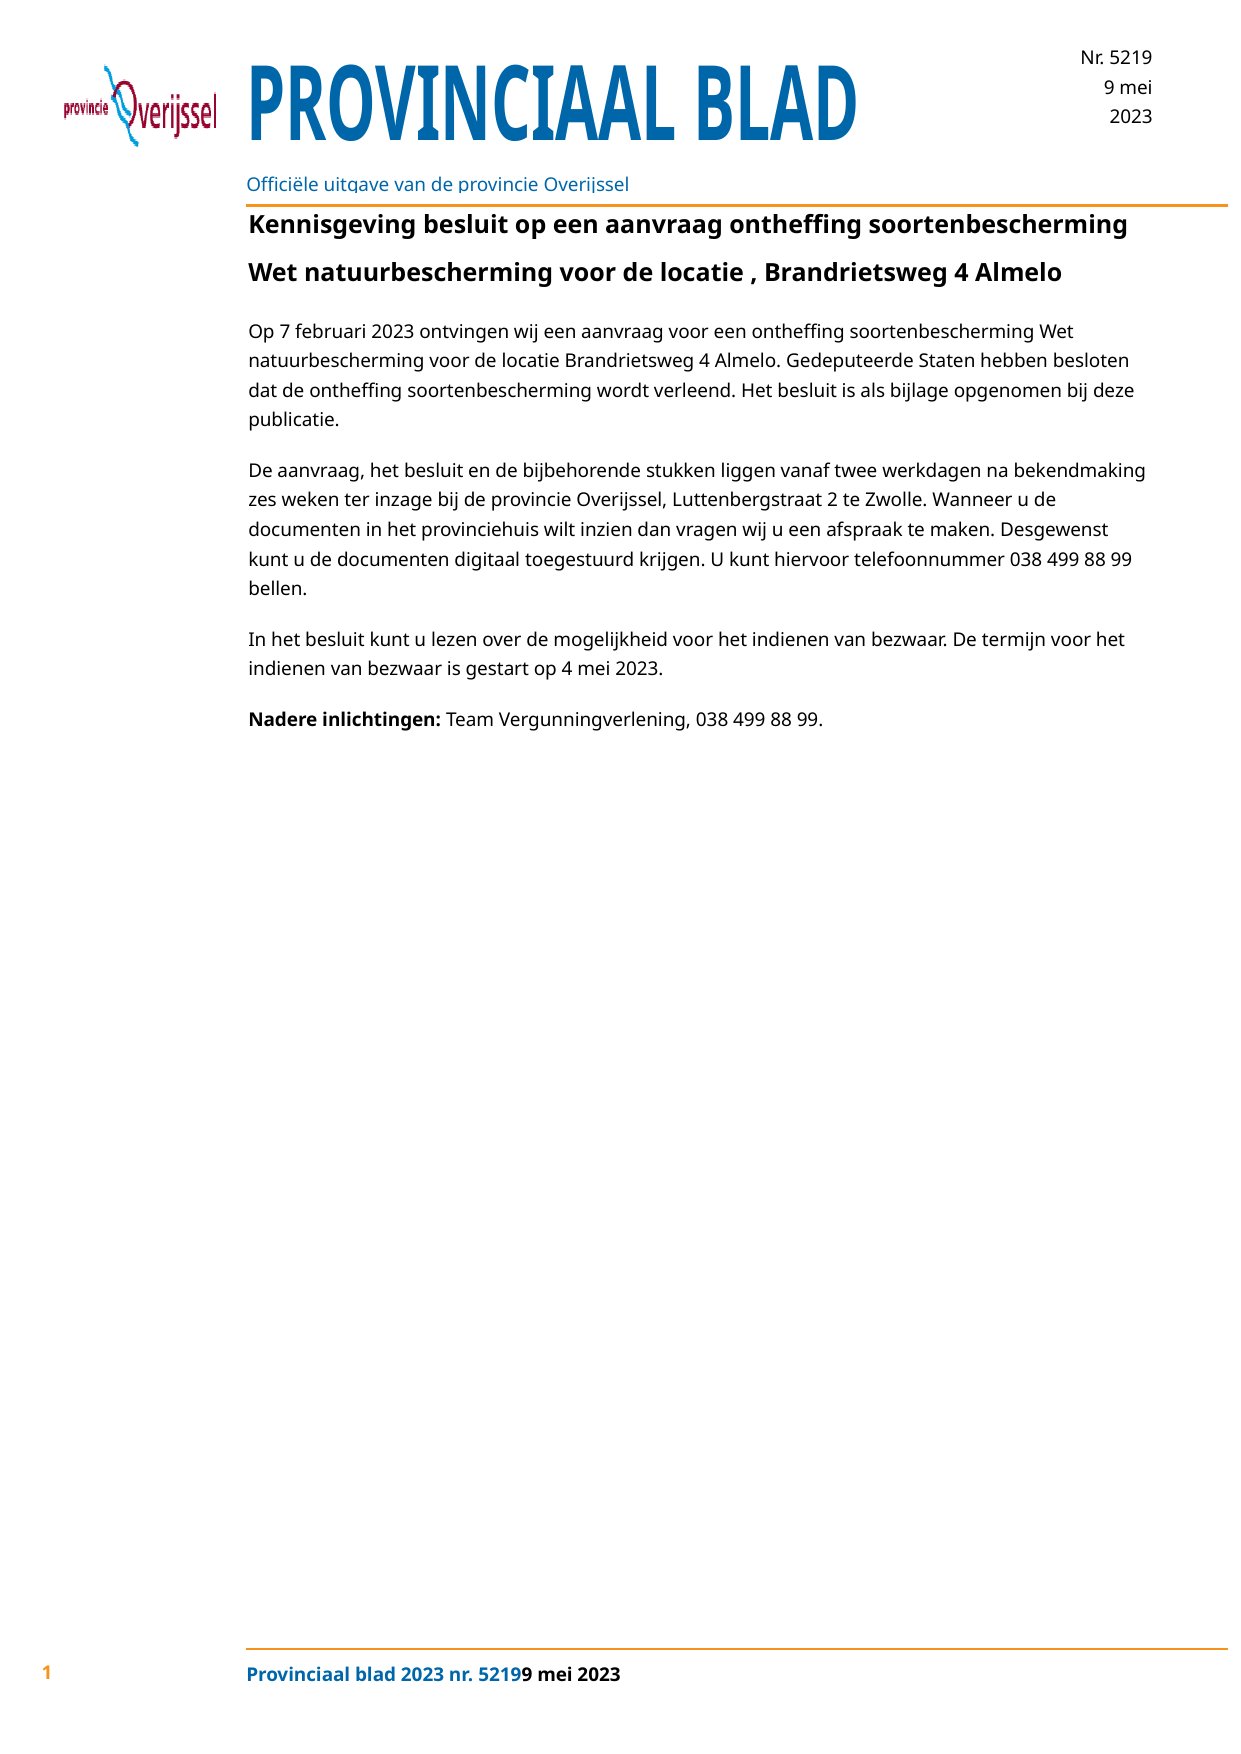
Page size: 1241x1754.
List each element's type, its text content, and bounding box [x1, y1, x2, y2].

text Op 7 februari 2023 ontvingen wij een aanvraag voor een ontheffing soortenbescherming Wet natuurbescherming voor de locatie Brandrietsweg 4 Almelo. Gedeputeerde Staten hebben besloten dat de ontheffing soortenbescherming wordt verleend. Het besluit is als bijlage opgenomen bij deze publicatie. [248, 318, 1152, 432]
text De aanvraag, het besluit en de bijbehorende stukken liggen vanaf twee werkdagen na bekendmaking zes weken ter inzage bij de provincie Overijssel, Luttenbergstraat 2 te Zwolle. Wanneer u de documenten in het provinciehuis wilt inzien dan vragen wij u een afspraak te maken. Desgewenst kunt u de documenten digitaal toegestuurd krijgen. U kunt hiervoor telefoonnummer 038 499 88 99 bellen. [248, 457, 1152, 601]
picture [41, 47, 231, 172]
text Nadere inlichtingen: Team Vergunningverlening, 038 499 88 99. [248, 706, 1152, 732]
text In het besluit kunt u lezen over de mogelijkheid voor het indienen van bezwaar. De termijn voor het indienen van bezwaar is gestart op 4 mei 2023. [248, 626, 1152, 681]
text Kennisgeving besluit op een aanvraag ontheffing soortenbescherming Wet natuurbescherming voor de locatie , Brandrietsweg 4 Almelo [248, 207, 1152, 288]
